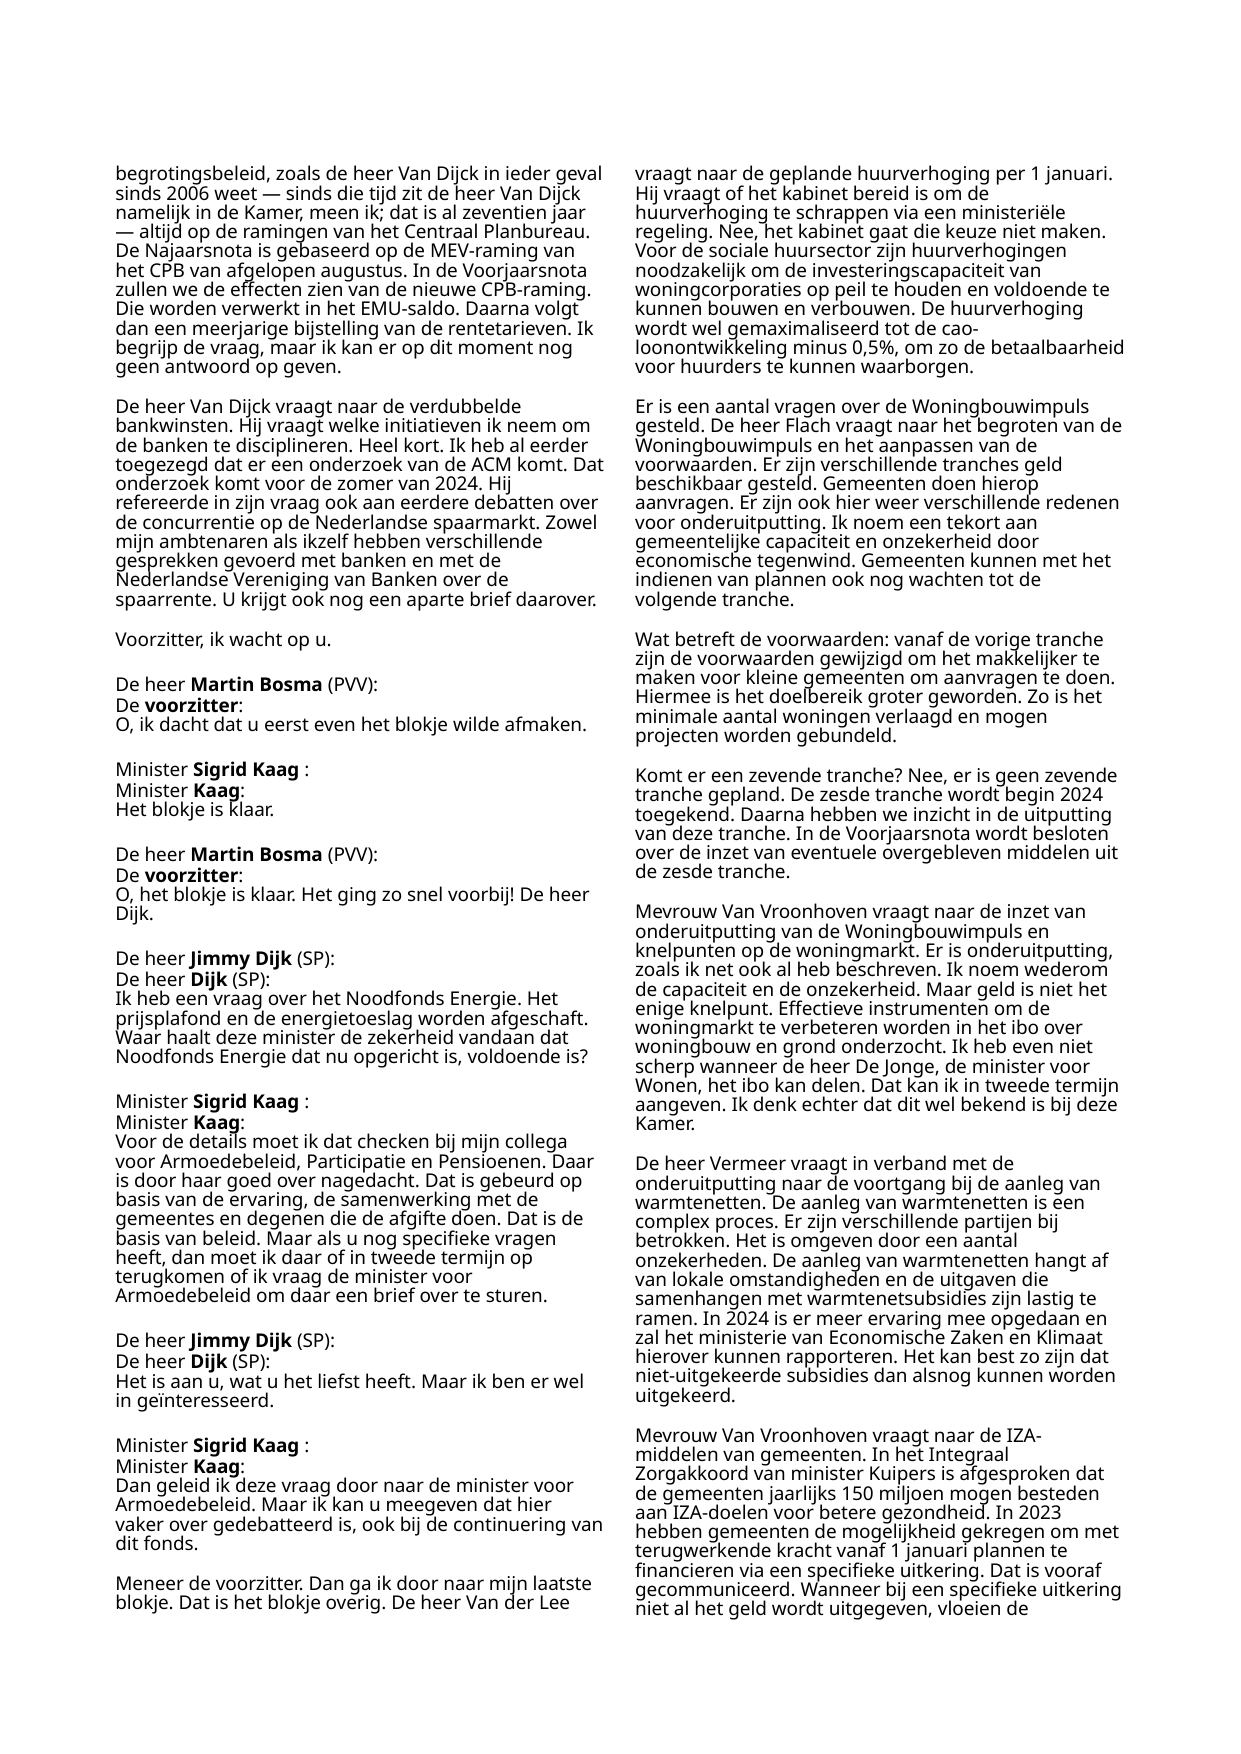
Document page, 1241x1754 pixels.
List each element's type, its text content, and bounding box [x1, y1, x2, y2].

text De heer Martin Bosma (PVV): [115, 671, 605, 697]
text De heer Jimmy Dijk (SP): [115, 1328, 605, 1353]
text Minister Kaag: [115, 1458, 605, 1477]
text De voorzitter: [115, 697, 605, 716]
text Minister Kaag: [115, 782, 605, 801]
text De voorzitter: [115, 867, 605, 886]
text Meneer de voorzitter. Dan ga ik door naar mijn laatste blokje. Dat is het blokje overig. De heer Van der Lee [115, 1575, 605, 1613]
text Dan geleid ik deze vraag door naar de minister voor Armoedebeleid. Maar ik kan u meegeven dat hier vaker over gedebatteerd is, ook bij de continuering van dit fonds. [115, 1477, 605, 1554]
text Voorzitter, ik wacht op u. [115, 631, 605, 650]
text Minister Kaag: [115, 1114, 605, 1133]
text O, het blokje is klaar. Het ging zo snel voorbij! De heer Dijk. [115, 886, 605, 924]
text De heer Van Dijck vraagt naar de verdubbelde bankwinsten. Hij vraagt welke initiatieven ik neem om de banken te disciplineren. Heel kort. Ik heb al eerder toegezegd dat er een onderzoek van de ACM komt. Dat onderzoek komt voor de zomer van 2024. Hij refereerde in zijn vraag ook aan eerdere debatten over de concurrentie op de Nederlandse spaarmarkt. Zowel mijn ambtenaren als ikzelf hebben verschillende gesprekken gevoerd met banken en met de Nederlandse Vereniging van Banken over de spaarrente. U krijgt ook nog een aparte brief daarover. [115, 398, 605, 610]
text Er is een aantal vragen over de Woningbouwimpuls gesteld. De heer Flach vraagt naar het begroten van de Woningbouwimpuls en het aanpassen van de voorwaarden. Er zijn verschillende tranches geld beschikbaar gesteld. Gemeenten doen hierop aanvragen. Er zijn ook hier weer verschillende redenen voor onderuitputting. Ik noem een tekort aan gemeentelijke capaciteit en onzekerheid door economische tegenwind. Gemeenten kunnen met het indienen van plannen ook nog wachten tot de volgende tranche. [635, 398, 1125, 610]
text Minister Sigrid Kaag : [115, 1432, 605, 1458]
text Wat betreft de voorwaarden: vanaf de vorige tranche zijn de voorwaarden gewijzigd om het makkelijker te maken voor kleine gemeenten om aanvragen te doen. Hiermee is het doelbereik groter geworden. Zo is het minimale aantal woningen verlaagd en mogen projecten worden gebundeld. [635, 631, 1125, 746]
text De heer Dijk (SP): [115, 971, 605, 990]
text Het is aan u, wat u het liefst heeft. Maar ik ben er wel in geïnteresseerd. [115, 1373, 605, 1411]
text Komt er een zevende tranche? Nee, er is geen zevende tranche gepland. De zesde tranche wordt begin 2024 toegekend. Daarna hebben we inzicht in de uitputting van deze tranche. In de Voorjaarsnota wordt besloten over de inzet van eventuele overgebleven middelen uit de zesde tranche. [635, 767, 1125, 883]
text Het blokje is klaar. [115, 801, 605, 820]
text De heer Vermeer vraagt in verband met de onderuitputting naar de voortgang bij de aanleg van warmtenetten. De aanleg van warmtenetten is een complex proces. Er zijn verschillende partijen bij betrokken. Het is omgeven door een aantal onzekerheden. De aanleg van warmtenetten hangt af van lokale omstandigheden en de uitgaven die samenhangen met warmtenetsubsidies zijn lastig te ramen. In 2024 is er meer ervaring mee opgedaan en zal het ministerie van Economische Zaken en Klimaat hierover kunnen rapporteren. Het kan best zo zijn dat niet-uitgekeerde subsidies dan alsnog kunnen worden uitgekeerd. [635, 1155, 1125, 1406]
text De heer Dijk (SP): [115, 1353, 605, 1373]
text Ik heb een vraag over het Noodfonds Energie. Het prijsplafond en de energietoeslag worden afgeschaft. Waar haalt deze minister de zekerheid vandaan dat Noodfonds Energie dat nu opgericht is, voldoende is? [115, 990, 605, 1067]
text begrotingsbeleid, zoals de heer Van Dijck in ieder geval sinds 2006 weet — sinds die tijd zit de heer Van Dijck namelijk in de Kamer, meen ik; dat is al zeventien jaar — altijd op de ramingen van het Centraal Planbureau. De Najaarsnota is gebaseerd op de MEV-raming van het CPB van afgelopen augustus. In de Voorjaarsnota zullen we de effecten zien van de nieuwe CPB-raming. Die worden verwerkt in het EMU-saldo. Daarna volgt dan een meerjarige bijstelling van de rentetarieven. Ik begrijp de vraag, maar ik kan er op dit moment nog geen antwoord op geven. [115, 165, 605, 377]
text Voor de details moet ik dat checken bij mijn collega voor Armoedebeleid, Participatie en Pensioenen. Daar is door haar goed over nagedacht. Dat is gebeurd op basis van de ervaring, de samenwerking met de gemeentes en degenen die de afgifte doen. Dat is de basis van beleid. Maar als u nog specifieke vragen heeft, dan moet ik daar of in tweede termijn op terugkomen of ik vraag de minister voor Armoedebeleid om daar een brief over te sturen. [115, 1133, 605, 1307]
text Minister Sigrid Kaag : [115, 1088, 605, 1114]
text vraagt naar de geplande huurverhoging per 1 januari. Hij vraagt of het kabinet bereid is om de huurverhoging te schrappen via een ministeriële regeling. Nee, het kabinet gaat die keuze niet maken. Voor de sociale huursector zijn huurverhogingen noodzakelijk om de investeringscapaciteit van woningcorporaties op peil te houden en voldoende te kunnen bouwen en verbouwen. De huurverhoging wordt wel gemaximaliseerd tot de cao-loonontwikkeling minus 0,5%, om zo de betaalbaarheid voor huurders te kunnen waarborgen. [635, 165, 1125, 377]
text De heer Jimmy Dijk (SP): [115, 945, 605, 971]
text De heer Martin Bosma (PVV): [115, 841, 605, 867]
text Mevrouw Van Vroonhoven vraagt naar de inzet van onderuitputting van de Woningbouwimpuls en knelpunten op de woningmarkt. Er is onderuitputting, zoals ik net ook al heb beschreven. Ik noem wederom de capaciteit en de onzekerheid. Maar geld is niet het enige knelpunt. Effectieve instrumenten om de woningmarkt te verbeteren worden in het ibo over woningbouw en grond onderzocht. Ik heb even niet scherp wanneer de heer De Jonge, de minister voor Wonen, het ibo kan delen. Dat kan ik in tweede termijn aangeven. Ik denk echter dat dit wel bekend is bij deze Kamer. [635, 903, 1125, 1135]
text Mevrouw Van Vroonhoven vraagt naar de IZA-middelen van gemeenten. In het Integraal Zorgakkoord van minister Kuipers is afgesproken dat de gemeenten jaarlijks 150 miljoen mogen besteden aan IZA-doelen voor betere gezondheid. In 2023 hebben gemeenten de mogelijkheid gekregen om met terugwerkende kracht vanaf 1 januari plannen te financieren via een specifieke uitkering. Dat is vooraf gecommuniceerd. Wanneer bij een specifieke uitkering niet al het geld wordt uitgegeven, vloeien de [635, 1427, 1125, 1619]
text O, ik dacht dat u eerst even het blokje wilde afmaken. [115, 716, 605, 735]
text Minister Sigrid Kaag : [115, 756, 605, 782]
